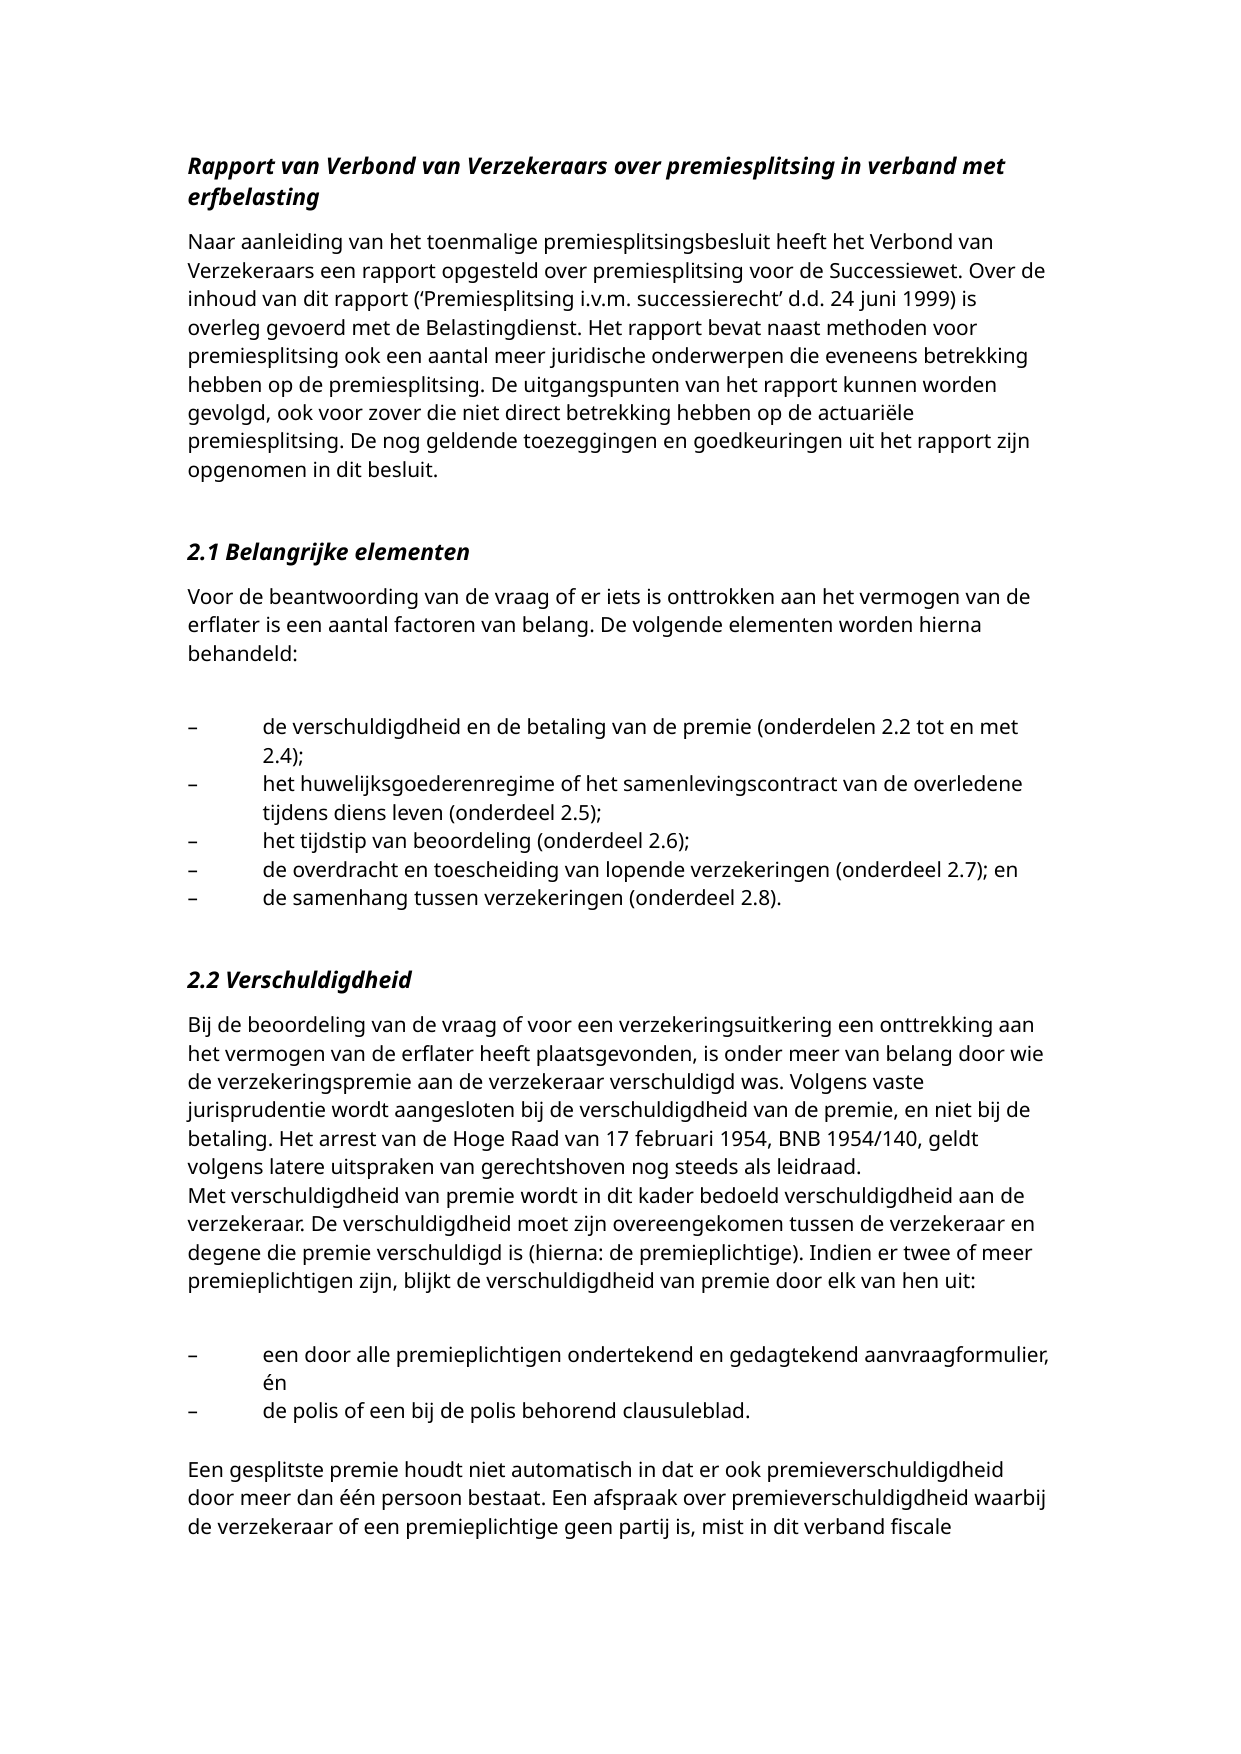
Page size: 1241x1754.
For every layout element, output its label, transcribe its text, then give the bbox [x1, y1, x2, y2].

text Een gesplitste premie houdt niet automatisch in dat er ook premieverschuldigdheid door meer dan één persoon bestaat. Een afspraak over premieverschuldigdheid waarbij de verzekeraar of een premieplichtige geen partij is, mist in dit verband fiscale [187, 1455, 1053, 1540]
text Met verschuldigdheid van premie wordt in dit kader bedoeld verschuldigdheid aan de verzekeraar. De verschuldigdheid moet zijn overeengekomen tussen de verzekeraar en degene die premie verschuldigd is (hierna: de premieplichtige). Indien er twee of meer premieplichtigen zijn, blijkt de verschuldigdheid van premie door elk van hen uit: [187, 1181, 1053, 1295]
list de polis of een bij de polis behorend clausuleblad. [187, 1397, 1053, 1425]
subtitle Rapport van Verbond van Verzekeraars over premiesplitsing in verband met erfbelasting [187, 150, 1053, 212]
list het huwelijksgoederenregime of het samenlevingscontract van de overledene tijdens diens leven (onderdeel 2.5); [187, 769, 1053, 826]
subtitle 2.1 Belangrijke elementen [187, 536, 1053, 567]
list de overdracht en toescheiding van lopende verzekeringen (onderdeel 2.7); en [187, 855, 1053, 883]
text Bij de beoordeling van de vraag of voor een verzekeringsuitkering een onttrekking aan het vermogen van de erflater heeft plaatsgevonden, is onder meer van belang door wie de verzekeringspremie aan de verzekeraar verschuldigd was. Volgens vaste jurisprudentie wordt aangesloten bij de verschuldigdheid van de premie, en niet bij de betaling. Het arrest van de Hoge Raad van 17 februari 1954, BNB 1954/140, geldt volgens latere uitspraken van gerechtshoven nog steeds als leidraad. [187, 1010, 1053, 1181]
list de verschuldigdheid en de betaling van de premie (onderdelen 2.2 tot en met 2.4); [187, 712, 1053, 769]
subtitle 2.2 Verschuldigdheid [187, 964, 1053, 995]
text Naar aanleiding van het toenmalige premiesplitsingsbesluit heeft het Verbond van Verzekeraars een rapport opgesteld over premiesplitsing voor de Successiewet. Over de inhoud van dit rapport (‘Premiesplitsing i.v.m. successierecht’ d.d. 24 juni 1999) is overleg gevoerd met de Belastingdienst. Het rapport bevat naast methoden voor premiesplitsing ook een aantal meer juridische onderwerpen die eveneens betrekking hebben op de premiesplitsing. De uitgangspunten van het rapport kunnen worden gevolgd, ook voor zover die niet direct betrekking hebben op de actuariële premiesplitsing. De nog geldende toezeggingen en goedkeuringen uit het rapport zijn opgenomen in dit besluit. [187, 227, 1053, 483]
list een door alle premieplichtigen ondertekend en gedagtekend aanvraagformulier, én [187, 1340, 1053, 1397]
list het tijdstip van beoordeling (onderdeel 2.6); [187, 826, 1053, 855]
text Voor de beantwoording van de vraag of er iets is onttrokken aan het vermogen van de erflater is een aantal factoren van belang. De volgende elementen worden hierna behandeld: [187, 582, 1053, 667]
list de samenhang tussen verzekeringen (onderdeel 2.8). [187, 883, 1053, 912]
